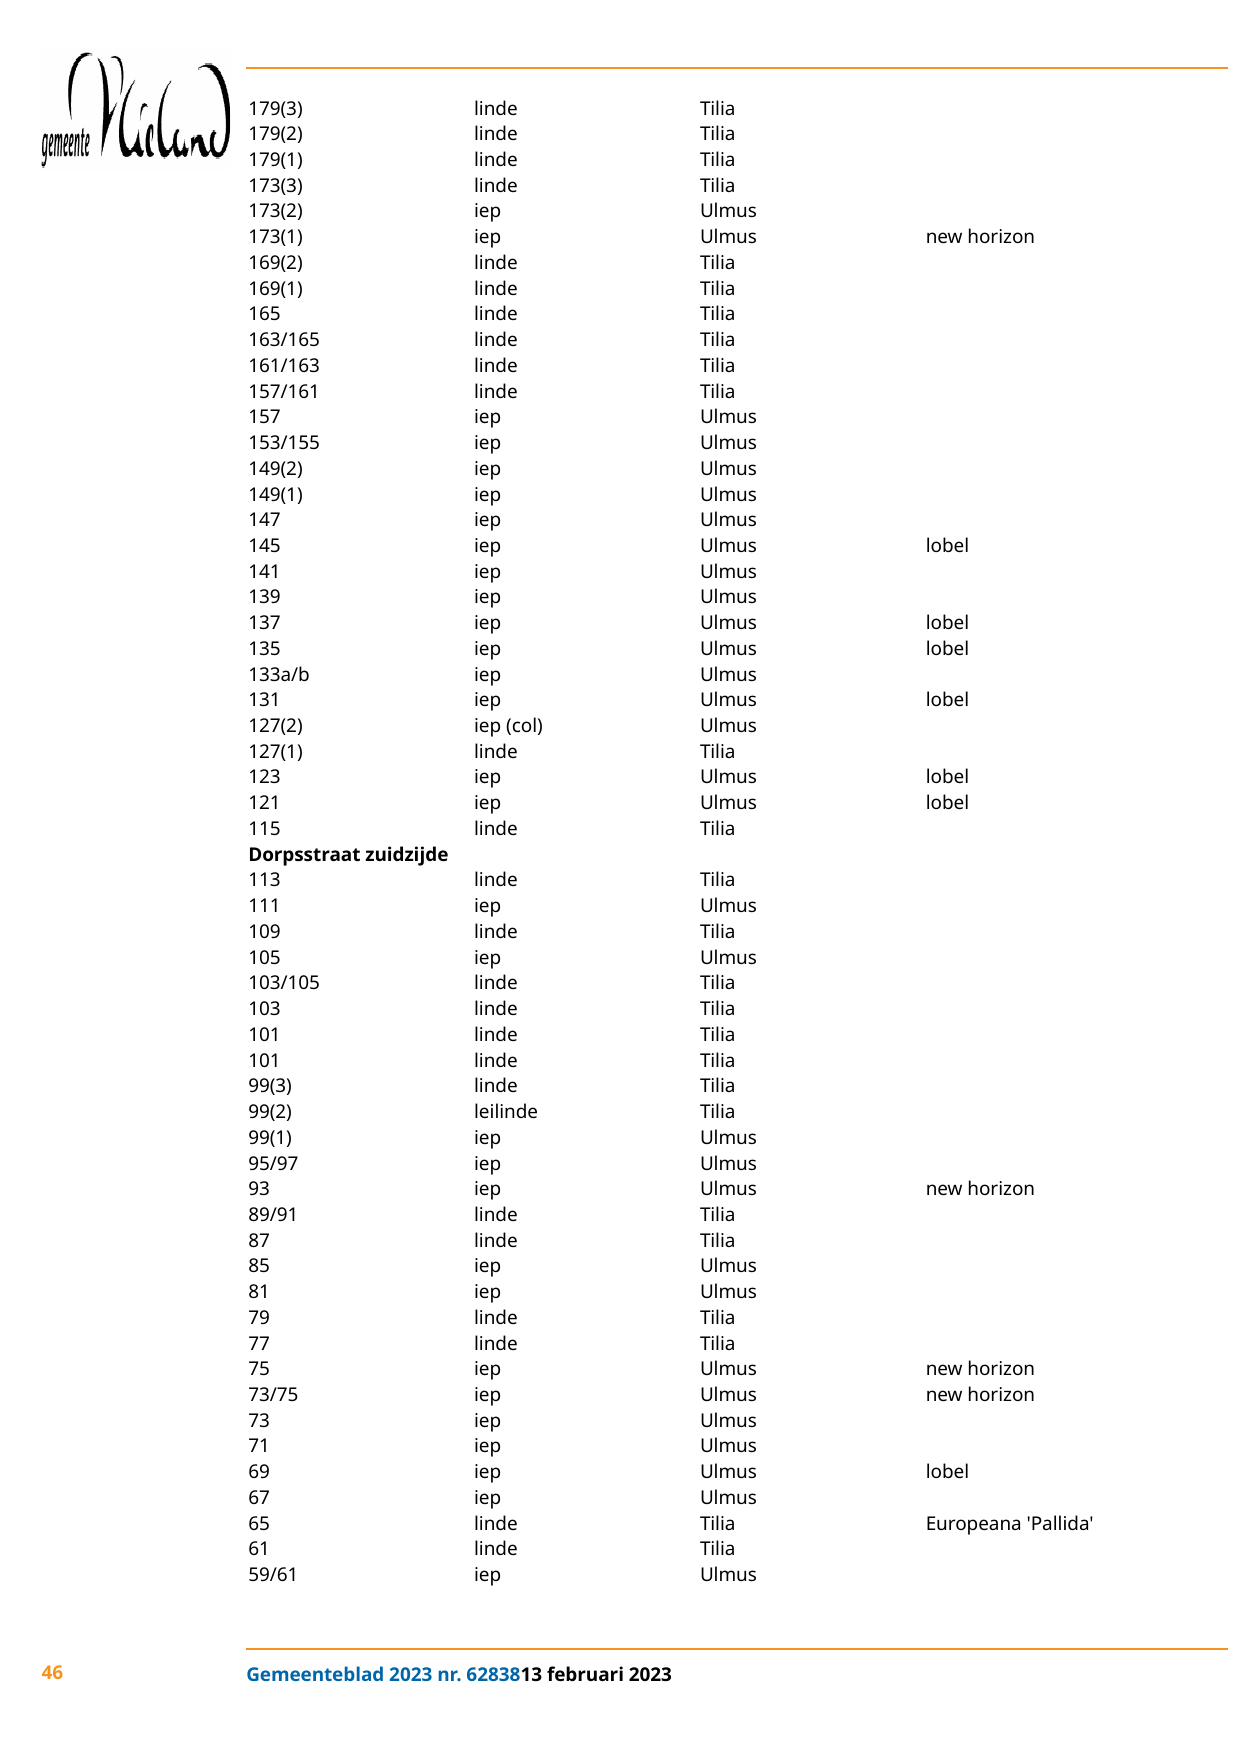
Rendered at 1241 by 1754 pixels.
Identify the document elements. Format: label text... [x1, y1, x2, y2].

table_cell iep [474, 198, 700, 223]
table_cell [926, 1330, 1152, 1356]
table_cell 163/165 [248, 326, 474, 352]
table_cell [926, 249, 1152, 275]
table_cell iep [474, 558, 700, 584]
table_cell Ulmus [700, 1407, 926, 1433]
table_cell [926, 275, 1152, 301]
table_cell [926, 815, 1152, 841]
table_cell lobel [926, 687, 1152, 712]
table_cell linde [474, 738, 700, 764]
table_cell 135 [248, 635, 474, 661]
table_cell Europeana 'Pallida' [926, 1510, 1152, 1536]
table_cell 157 [248, 404, 474, 429]
table_cell lobel [926, 635, 1152, 661]
table_cell Ulmus [700, 712, 926, 738]
table_cell 109 [248, 918, 474, 944]
table_cell Dorpsstraat zuidzijde [248, 841, 700, 867]
table_cell 161/163 [248, 352, 474, 378]
table_cell [926, 1047, 1152, 1072]
table_cell Tilia [700, 995, 926, 1021]
table_cell [926, 1433, 1152, 1458]
table_cell iep [474, 1124, 700, 1150]
table_cell [926, 944, 1152, 969]
table_cell [926, 1484, 1152, 1510]
table_cell new horizon [926, 1175, 1152, 1201]
table_cell [926, 1021, 1152, 1047]
table_cell linde [474, 1536, 700, 1561]
table_cell 173(2) [248, 198, 474, 223]
table_cell [926, 995, 1152, 1021]
table_cell [926, 1536, 1152, 1561]
table_cell lobel [926, 532, 1152, 558]
table_cell linde [474, 1304, 700, 1330]
table_cell [926, 661, 1152, 687]
table_cell 145 [248, 532, 474, 558]
table_cell linde [474, 867, 700, 892]
table_cell Ulmus [700, 1175, 926, 1201]
table_cell linde [474, 378, 700, 403]
table_cell linde [474, 95, 700, 121]
table_cell [926, 301, 1152, 326]
table_cell iep [474, 1407, 700, 1433]
table_cell [926, 95, 1152, 121]
table_cell linde [474, 970, 700, 995]
table_cell Ulmus [700, 429, 926, 455]
table_cell Ulmus [700, 1484, 926, 1510]
table_cell Ulmus [700, 481, 926, 506]
table_cell 157/161 [248, 378, 474, 403]
table_cell [926, 893, 1152, 918]
table_cell 71 [248, 1433, 474, 1458]
table_cell 99(2) [248, 1098, 474, 1124]
table_cell linde [474, 352, 700, 378]
table_cell Tilia [700, 1021, 926, 1047]
table_cell [926, 326, 1152, 352]
table_cell 153/155 [248, 429, 474, 455]
table_cell [926, 1278, 1152, 1304]
table_cell [926, 1150, 1152, 1175]
table_cell linde [474, 995, 700, 1021]
table_cell iep [474, 1484, 700, 1510]
table_cell Tilia [700, 301, 926, 326]
table_cell [926, 1407, 1152, 1433]
table_cell Ulmus [700, 790, 926, 815]
table_cell 131 [248, 687, 474, 712]
table_cell Tilia [700, 275, 926, 301]
table_cell 75 [248, 1356, 474, 1381]
table_cell linde [474, 815, 700, 841]
table_cell 169(2) [248, 249, 474, 275]
table_cell iep [474, 481, 700, 506]
table_cell [926, 1227, 1152, 1253]
table_cell Tilia [700, 352, 926, 378]
table_cell 179(1) [248, 146, 474, 172]
table_cell [926, 1098, 1152, 1124]
table_cell 101 [248, 1021, 474, 1047]
table_cell 99(3) [248, 1073, 474, 1098]
table_cell [926, 198, 1152, 223]
table_cell Ulmus [700, 1278, 926, 1304]
table_cell 149(2) [248, 455, 474, 481]
table_cell Tilia [700, 1047, 926, 1072]
table_cell [926, 1304, 1152, 1330]
table_cell iep [474, 1433, 700, 1458]
table_cell [926, 352, 1152, 378]
table_cell Ulmus [700, 1150, 926, 1175]
table_cell [926, 712, 1152, 738]
table_cell 179(2) [248, 121, 474, 146]
table_cell Tilia [700, 1098, 926, 1124]
table_cell Tilia [700, 95, 926, 121]
table_cell 59/61 [248, 1561, 474, 1587]
table_cell 77 [248, 1330, 474, 1356]
table_cell Ulmus [700, 1433, 926, 1458]
table_cell iep [474, 404, 700, 429]
table_cell 67 [248, 1484, 474, 1510]
table_cell [926, 970, 1152, 995]
table_cell [926, 455, 1152, 481]
table_cell [926, 481, 1152, 506]
table_cell iep [474, 429, 700, 455]
table_cell iep [474, 584, 700, 609]
table_cell Ulmus [700, 404, 926, 429]
table_cell Tilia [700, 918, 926, 944]
table_cell [926, 506, 1152, 532]
table_cell 121 [248, 790, 474, 815]
table_cell lobel [926, 764, 1152, 789]
table_cell iep [474, 661, 700, 687]
table_cell Tilia [700, 1510, 926, 1536]
table_cell Ulmus [700, 1124, 926, 1150]
table_cell iep [474, 790, 700, 815]
table_cell [926, 1201, 1152, 1227]
table_cell 73 [248, 1407, 474, 1433]
table_cell iep [474, 532, 700, 558]
table_cell [926, 584, 1152, 609]
table_cell iep [474, 455, 700, 481]
table_cell linde [474, 146, 700, 172]
table_cell Tilia [700, 121, 926, 146]
table_cell Tilia [700, 970, 926, 995]
table_cell Tilia [700, 867, 926, 892]
table_cell 105 [248, 944, 474, 969]
table_cell 95/97 [248, 1150, 474, 1175]
table_cell [926, 1253, 1152, 1278]
table_cell iep [474, 1561, 700, 1587]
table_cell 87 [248, 1227, 474, 1253]
table_cell [926, 1561, 1152, 1587]
table_cell linde [474, 1073, 700, 1098]
table_cell 73/75 [248, 1381, 474, 1407]
table_cell 79 [248, 1304, 474, 1330]
table_cell Ulmus [700, 893, 926, 918]
table_cell leilinde [474, 1098, 700, 1124]
table_cell iep [474, 687, 700, 712]
table_cell 149(1) [248, 481, 474, 506]
table_cell 93 [248, 1175, 474, 1201]
table_cell 141 [248, 558, 474, 584]
table_cell iep [474, 1278, 700, 1304]
table_cell 127(1) [248, 738, 474, 764]
table_cell new horizon [926, 1381, 1152, 1407]
table_cell Ulmus [700, 224, 926, 249]
table_cell Ulmus [700, 1356, 926, 1381]
table_cell 133a/b [248, 661, 474, 687]
table_cell Tilia [700, 378, 926, 403]
table_cell [926, 404, 1152, 429]
table_cell 111 [248, 893, 474, 918]
table_cell iep [474, 893, 700, 918]
table_cell 137 [248, 609, 474, 635]
table_cell linde [474, 172, 700, 198]
table_cell Tilia [700, 146, 926, 172]
table_cell iep [474, 1175, 700, 1201]
table_cell Ulmus [700, 944, 926, 969]
table_cell 147 [248, 506, 474, 532]
table_cell iep [474, 944, 700, 969]
table_cell [926, 378, 1152, 403]
table_cell linde [474, 249, 700, 275]
table_cell Tilia [700, 1330, 926, 1356]
table_cell Tilia [700, 738, 926, 764]
table_cell Ulmus [700, 584, 926, 609]
table_cell iep [474, 1459, 700, 1484]
table_cell Ulmus [700, 1381, 926, 1407]
table_cell iep [474, 1150, 700, 1175]
table_cell new horizon [926, 1356, 1152, 1381]
table_cell [926, 867, 1152, 892]
table_cell Tilia [700, 815, 926, 841]
table_cell lobel [926, 609, 1152, 635]
table_cell 173(3) [248, 172, 474, 198]
table_cell Tilia [700, 1073, 926, 1098]
table_cell linde [474, 1047, 700, 1072]
table_cell linde [474, 326, 700, 352]
table_cell Ulmus [700, 635, 926, 661]
table_cell 173(1) [248, 224, 474, 249]
table_cell iep [474, 764, 700, 789]
table_cell 123 [248, 764, 474, 789]
table_cell lobel [926, 790, 1152, 815]
table_cell 179(3) [248, 95, 474, 121]
table_cell iep [474, 1356, 700, 1381]
table_cell 69 [248, 1459, 474, 1484]
table_cell Tilia [700, 249, 926, 275]
table_cell new horizon [926, 224, 1152, 249]
table_cell [926, 1073, 1152, 1098]
table_cell [926, 172, 1152, 198]
table_cell [926, 1124, 1152, 1150]
table_cell linde [474, 1021, 700, 1047]
table_cell Ulmus [700, 198, 926, 223]
table_cell Tilia [700, 1201, 926, 1227]
table_cell Ulmus [700, 532, 926, 558]
table_cell [926, 146, 1152, 172]
table_cell 99(1) [248, 1124, 474, 1150]
table_cell 127(2) [248, 712, 474, 738]
table_cell 103 [248, 995, 474, 1021]
table_cell iep [474, 1381, 700, 1407]
table_cell iep [474, 1253, 700, 1278]
table_cell [926, 841, 1152, 867]
table_cell 103/105 [248, 970, 474, 995]
table_cell iep [474, 224, 700, 249]
picture [41, 47, 231, 172]
table_cell [700, 841, 926, 867]
table_cell 169(1) [248, 275, 474, 301]
table_cell 165 [248, 301, 474, 326]
table_cell Ulmus [700, 558, 926, 584]
table_cell [926, 429, 1152, 455]
table_cell Ulmus [700, 455, 926, 481]
table_cell Tilia [700, 1536, 926, 1561]
table_cell iep [474, 609, 700, 635]
table_cell Ulmus [700, 1561, 926, 1587]
table_cell iep (col) [474, 712, 700, 738]
table_cell Ulmus [700, 1253, 926, 1278]
table_cell [926, 738, 1152, 764]
table_cell [926, 918, 1152, 944]
table_cell [926, 121, 1152, 146]
table_cell linde [474, 301, 700, 326]
table_cell 61 [248, 1536, 474, 1561]
table_cell 101 [248, 1047, 474, 1072]
table_cell Ulmus [700, 1459, 926, 1484]
table_cell linde [474, 1227, 700, 1253]
table_cell 115 [248, 815, 474, 841]
table_cell [926, 558, 1152, 584]
table_cell linde [474, 1510, 700, 1536]
table_cell Ulmus [700, 764, 926, 789]
table_cell lobel [926, 1459, 1152, 1484]
table_cell 113 [248, 867, 474, 892]
table_cell 85 [248, 1253, 474, 1278]
table_cell 81 [248, 1278, 474, 1304]
table_cell Tilia [700, 172, 926, 198]
table_cell linde [474, 121, 700, 146]
table_cell Ulmus [700, 506, 926, 532]
table_cell Tilia [700, 1227, 926, 1253]
table_cell iep [474, 506, 700, 532]
table_cell linde [474, 1201, 700, 1227]
table_cell 89/91 [248, 1201, 474, 1227]
table_cell Tilia [700, 1304, 926, 1330]
table_cell Ulmus [700, 687, 926, 712]
table_cell Tilia [700, 326, 926, 352]
table_cell linde [474, 1330, 700, 1356]
table_cell Ulmus [700, 661, 926, 687]
table_cell Ulmus [700, 609, 926, 635]
table_cell iep [474, 635, 700, 661]
table_cell 139 [248, 584, 474, 609]
table_cell linde [474, 918, 700, 944]
table_cell 65 [248, 1510, 474, 1536]
table_cell linde [474, 275, 700, 301]
